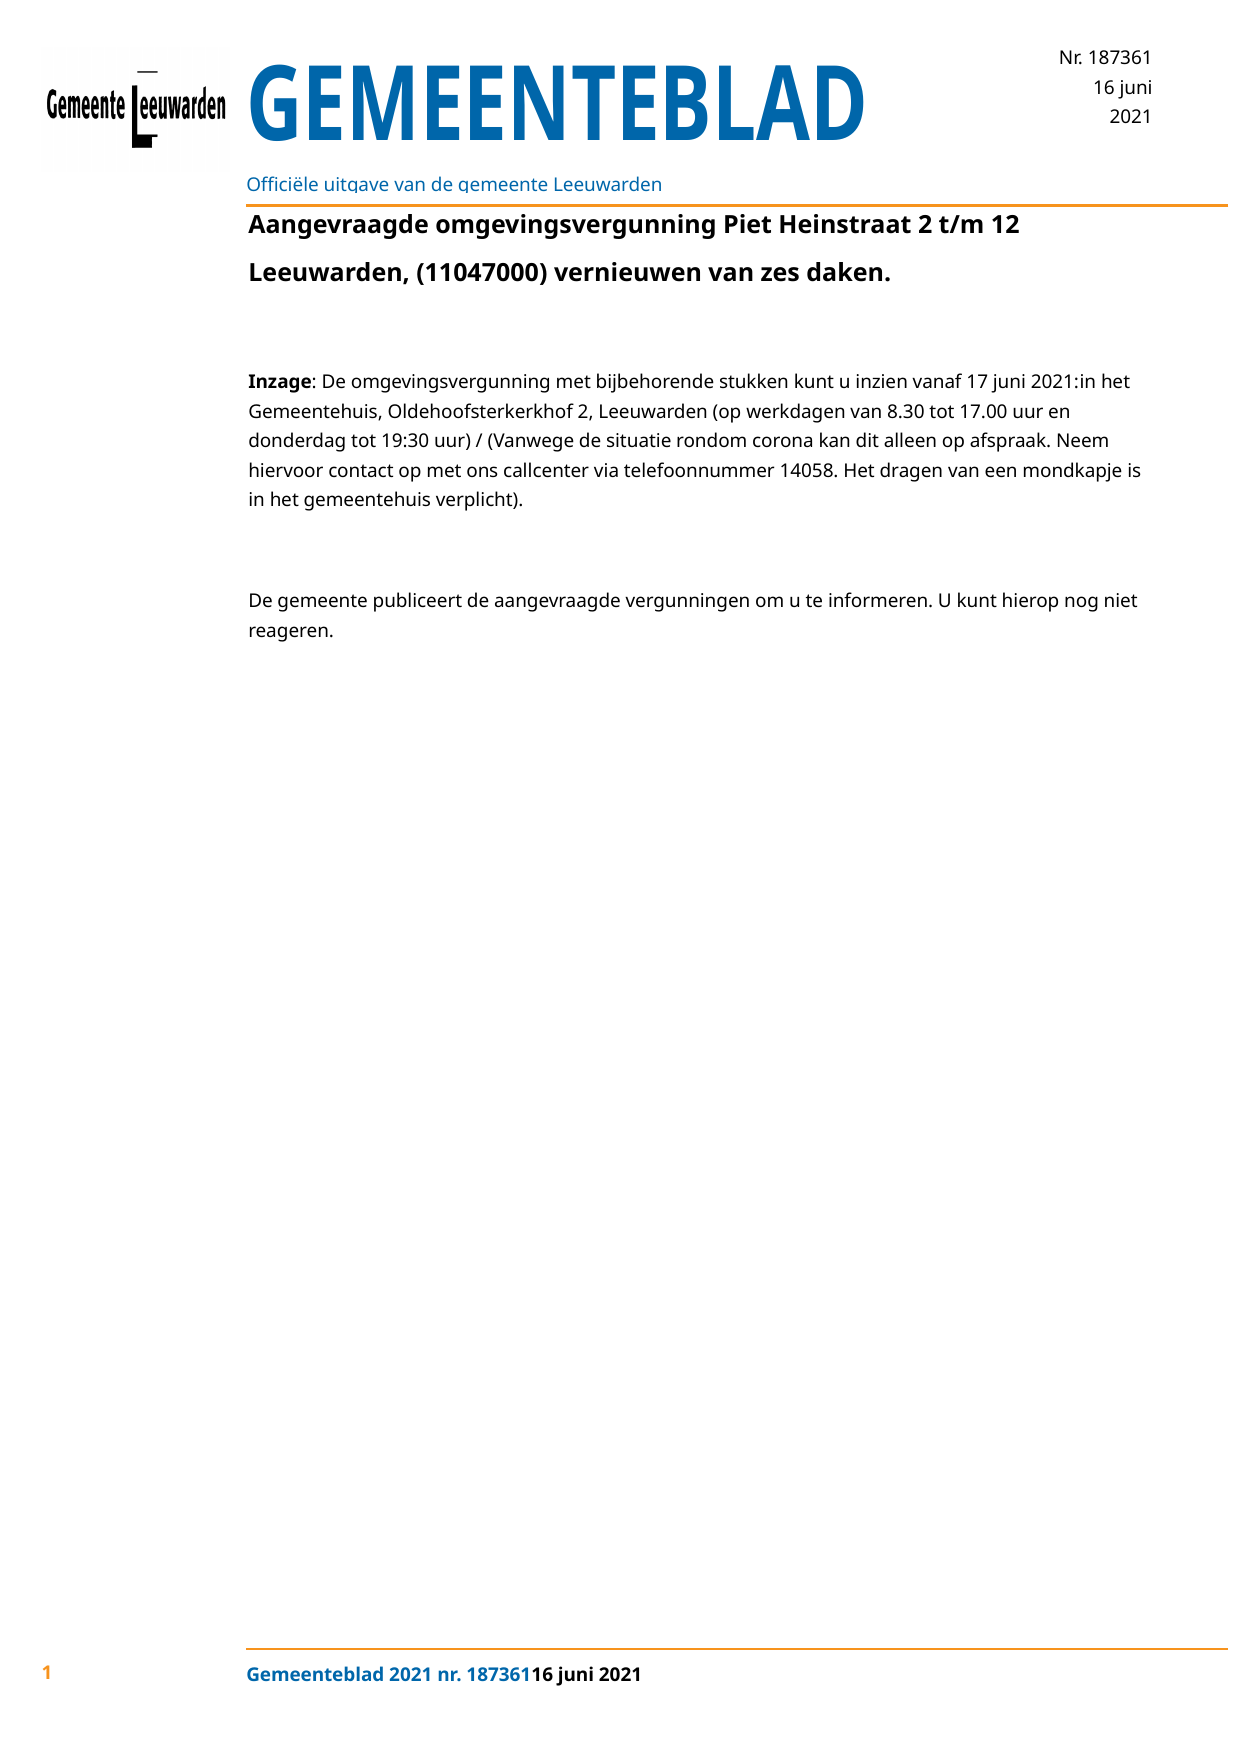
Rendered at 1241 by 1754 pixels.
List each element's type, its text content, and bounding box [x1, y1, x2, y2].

picture [41, 47, 231, 172]
text De gemeente publiceert de aangevraagde vergunningen om u te informeren. U kunt hierop nog niet reageren. [248, 587, 1152, 643]
text Aangevraagde omgevingsvergunning Piet Heinstraat 2 t/m 12 Leeuwarden, (11047000) vernieuwen van zes daken. [248, 207, 1152, 288]
text Inzage: De omgevingsvergunning met bijbehorende stukken kunt u inzien vanaf 17 juni 2021:in het Gemeentehuis, Oldehoofsterkerkhof 2, Leeuwarden (op werkdagen van 8.30 tot 17.00 uur en donderdag tot 19:30 uur) / (Vanwege de situatie rondom corona kan dit alleen op afspraak. Neem hiervoor contact op met ons callcenter via telefoonnummer 14058. Het dragen van een mondkapje is in het gemeentehuis verplicht). [248, 368, 1152, 512]
